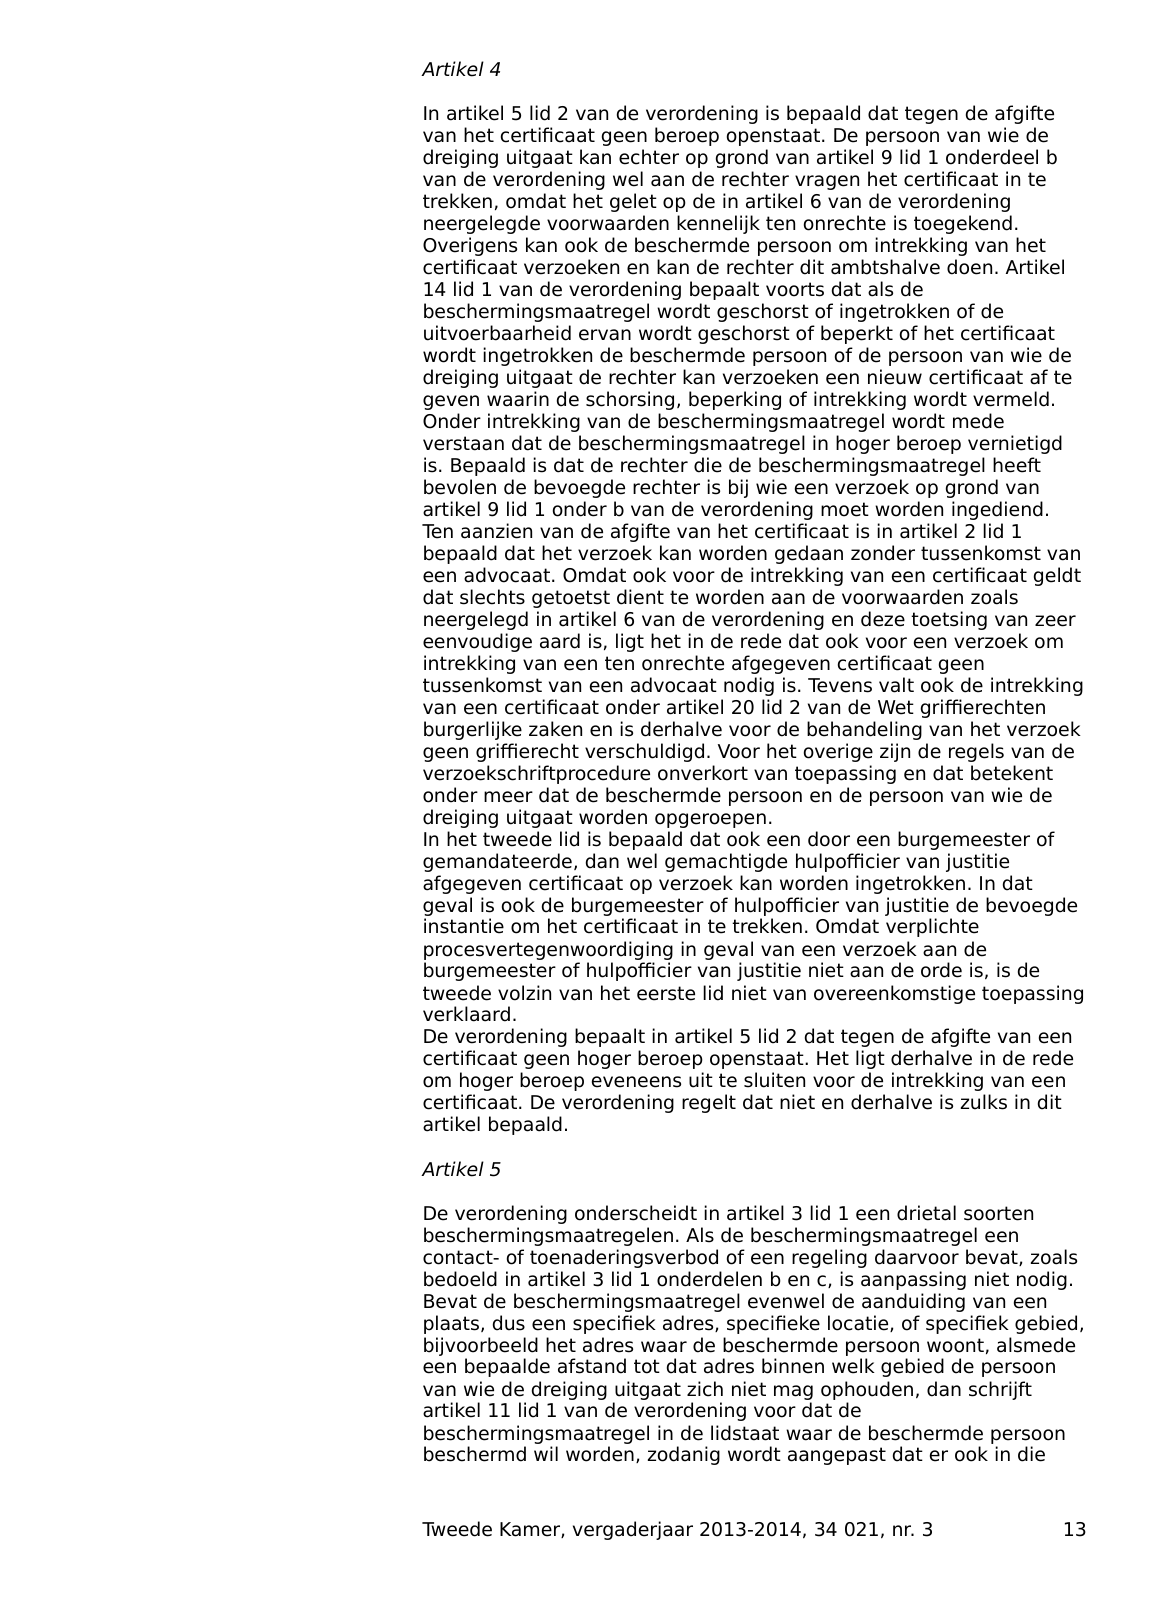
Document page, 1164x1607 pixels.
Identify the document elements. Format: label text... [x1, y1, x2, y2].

text Onder intrekking van de beschermingsmaatregel wordt mede verstaan dat de beschermingsmaatregel in hoger beroep vernietigd is. Bepaald is dat de rechter die de beschermingsmaatregel heeft bevolen de bevoegde rechter is bij wie een verzoek op grond van artikel 9 lid 1 onder b van de verordening moet worden ingediend. Ten aanzien van de afgifte van het certificaat is in artikel 2 lid 1 bepaald dat het verzoek kan worden gedaan zonder tussenkomst van een advocaat. Omdat ook voor de intrekking van een certificaat geldt dat slechts getoetst dient te worden aan de voorwaarden zoals neergelegd in artikel 6 van de verordening en deze toetsing van zeer eenvoudige aard is, ligt het in de rede dat ook voor een verzoek om intrekking van een ten onrechte afgegeven certificaat geen tussenkomst van een advocaat nodig is. Tevens valt ook de intrekking van een certificaat onder artikel 20 lid 2 van de Wet griffierechten burgerlijke zaken en is derhalve voor de behandeling van het verzoek geen griffierecht verschuldigd. Voor het overige zijn de regels van de verzoekschriftprocedure onverkort van toepassing en dat betekent onder meer dat de beschermde persoon en de persoon van wie de dreiging uitgaat worden opgeroepen. [422, 411, 1087, 828]
text In het tweede lid is bepaald dat ook een door een burgemeester of gemandateerde, dan wel gemachtigde hulpofficier van justitie afgegeven certificaat op verzoek kan worden ingetrokken. In dat geval is ook de burgemeester of hulpofficier van justitie de bevoegde instantie om het certificaat in te trekken. Omdat verplichte procesvertegenwoordiging in geval van een verzoek aan de burgemeester of hulpofficier van justitie niet aan de orde is, is de tweede volzin van het eerste lid niet van overeenkomstige toepassing verklaard. [422, 828, 1087, 1026]
text De verordening onderscheidt in artikel 3 lid 1 een drietal soorten beschermingsmaatregelen. Als de beschermingsmaatregel een contact- of toenaderingsverbod of een regeling daarvoor bevat, zoals bedoeld in artikel 3 lid 1 onderdelen b en c, is aanpassing niet nodig. Bevat de beschermingsmaatregel evenwel de aanduiding van een plaats, dus een specifiek adres, specifieke locatie, of specifiek gebied, bijvoorbeeld het adres waar de beschermde persoon woont, alsmede een bepaalde afstand tot dat adres binnen welk gebied de persoon van wie de dreiging uitgaat zich niet mag ophouden, dan schrijft artikel 11 lid 1 van de verordening voor dat de beschermingsmaatregel in de lidstaat waar de beschermde persoon beschermd wil worden, zodanig wordt aangepast dat er ook in die [422, 1203, 1087, 1466]
subtitle Artikel 5 [422, 1158, 1087, 1180]
text In artikel 5 lid 2 van de verordening is bepaald dat tegen de afgifte van het certificaat geen beroep openstaat. De persoon van wie de dreiging uitgaat kan echter op grond van artikel 9 lid 1 onderdeel b van de verordening wel aan de rechter vragen het certificaat in te trekken, omdat het gelet op de in artikel 6 van de verordening neergelegde voorwaarden kennelijk ten onrechte is toegekend. Overigens kan ook de beschermde persoon om intrekking van het certificaat verzoeken en kan de rechter dit ambtshalve doen. Artikel 14 lid 1 van de verordening bepaalt voorts dat als de beschermingsmaatregel wordt geschorst of ingetrokken of de uitvoerbaarheid ervan wordt geschorst of beperkt of het certificaat wordt ingetrokken de beschermde persoon of de persoon van wie de dreiging uitgaat de rechter kan verzoeken een nieuw certificaat af te geven waarin de schorsing, beperking of intrekking wordt vermeld. [422, 103, 1087, 411]
subtitle Artikel 4 [422, 59, 1087, 81]
text De verordening bepaalt in artikel 5 lid 2 dat tegen de afgifte van een certificaat geen hoger beroep openstaat. Het ligt derhalve in de rede om hoger beroep eveneens uit te sluiten voor de intrekking van een certificaat. De verordening regelt dat niet en derhalve is zulks in dit artikel bepaald. [422, 1026, 1087, 1136]
